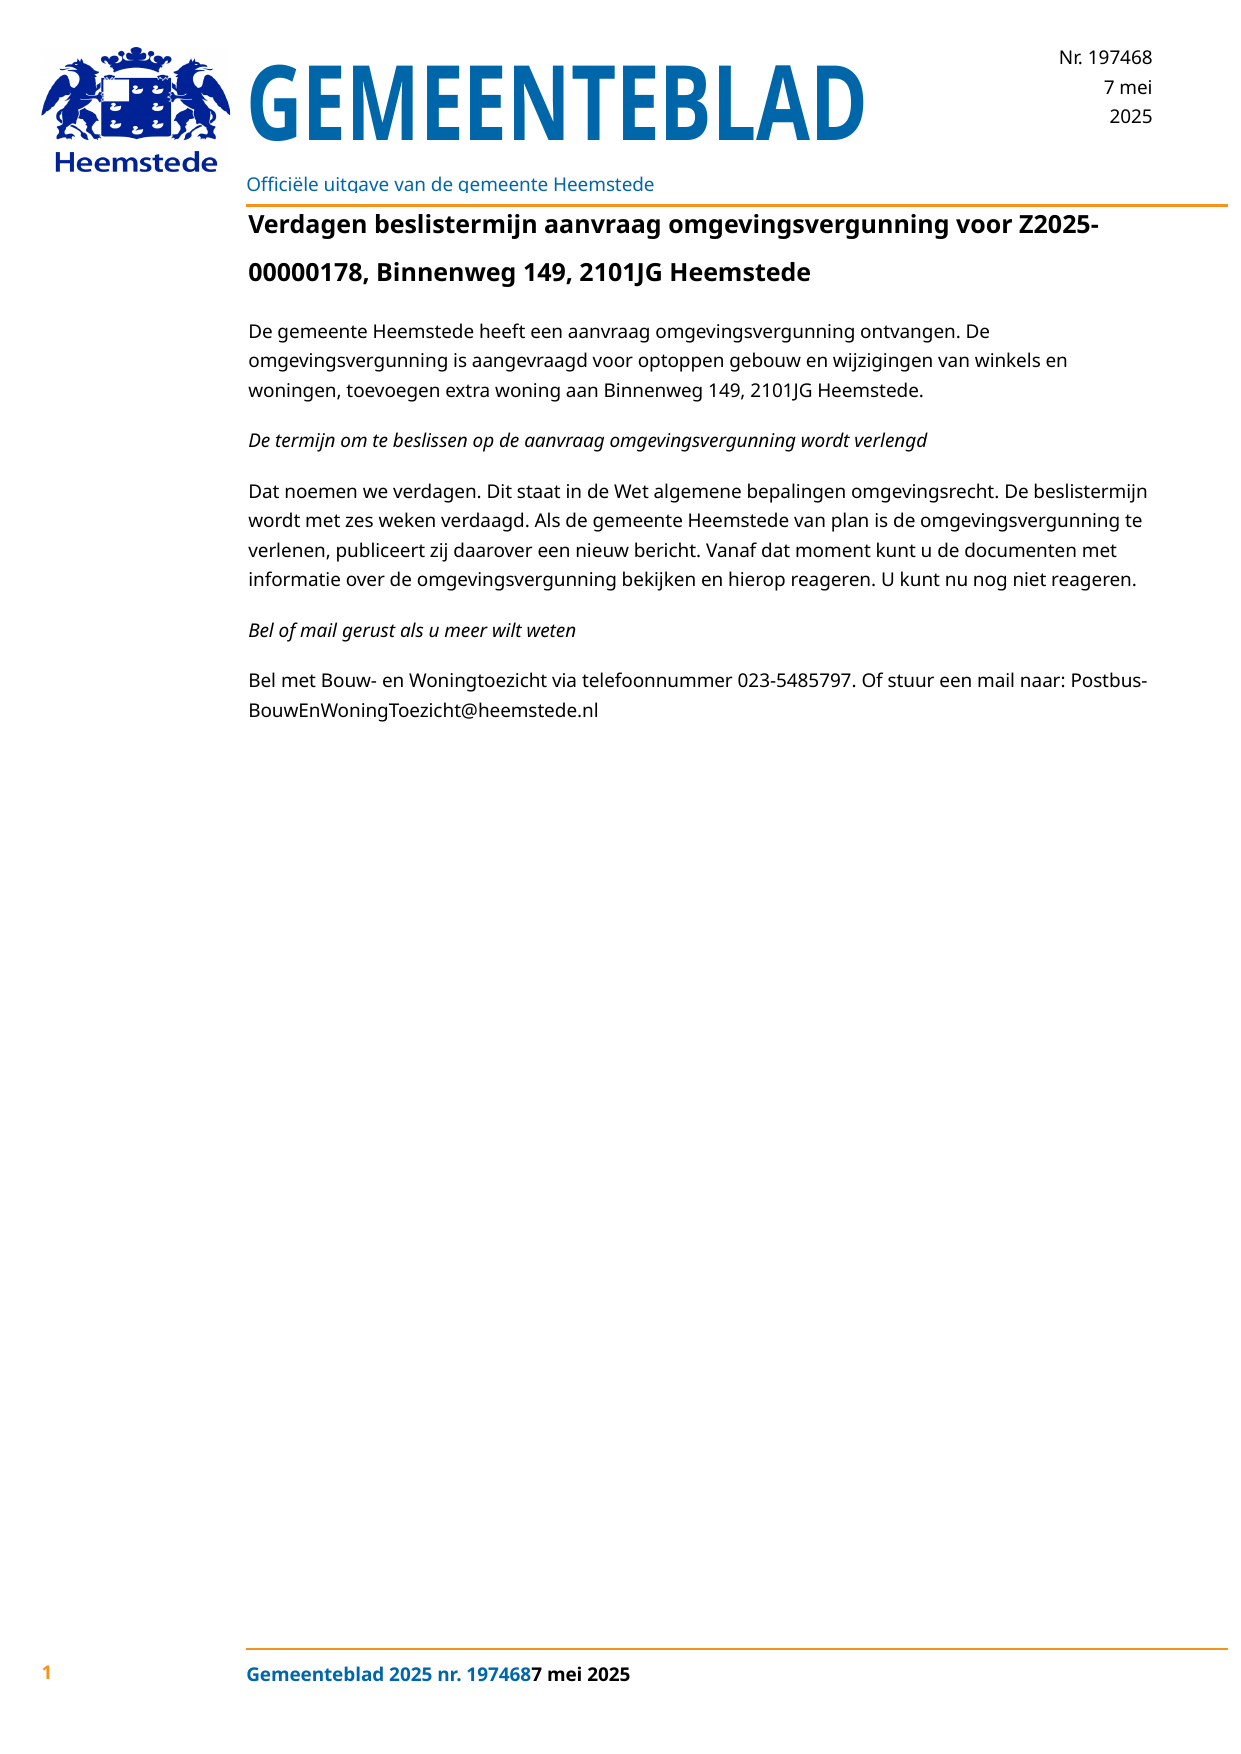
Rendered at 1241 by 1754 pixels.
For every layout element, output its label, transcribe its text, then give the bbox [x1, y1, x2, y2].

text Dat noemen we verdagen. Dit staat in de Wet algemene bepalingen omgevingsrecht. De beslistermijn wordt met zes weken verdaagd. Als de gemeente Heemstede van plan is de omgevingsvergunning te verlenen, publiceert zij daarover een nieuw bericht. Vanaf dat moment kunt u de documenten met informatie over de omgevingsvergunning bekijken en hierop reageren. U kunt nu nog niet reageren. [248, 478, 1152, 592]
text Bel met Bouw- en Woningtoezicht via telefoonnummer 023-5485797. Of stuur een mail naar: Postbus-BouwEnWoningToezicht@heemstede.nl [248, 667, 1152, 723]
picture [41, 47, 231, 172]
text Bel of mail gerust als u meer wilt weten [248, 617, 1152, 643]
text De gemeente Heemstede heeft een aanvraag omgevingsvergunning ontvangen. De omgevingsvergunning is aangevraagd voor optoppen gebouw en wijzigingen van winkels en woningen, toevoegen extra woning aan Binnenweg 149, 2101JG Heemstede. [248, 318, 1152, 403]
text Verdagen beslistermijn aanvraag omgevingsvergunning voor Z2025-00000178, Binnenweg 149, 2101JG Heemstede [248, 207, 1152, 288]
text De termijn om te beslissen op de aanvraag omgevingsvergunning wordt verlengd [248, 427, 1152, 453]
